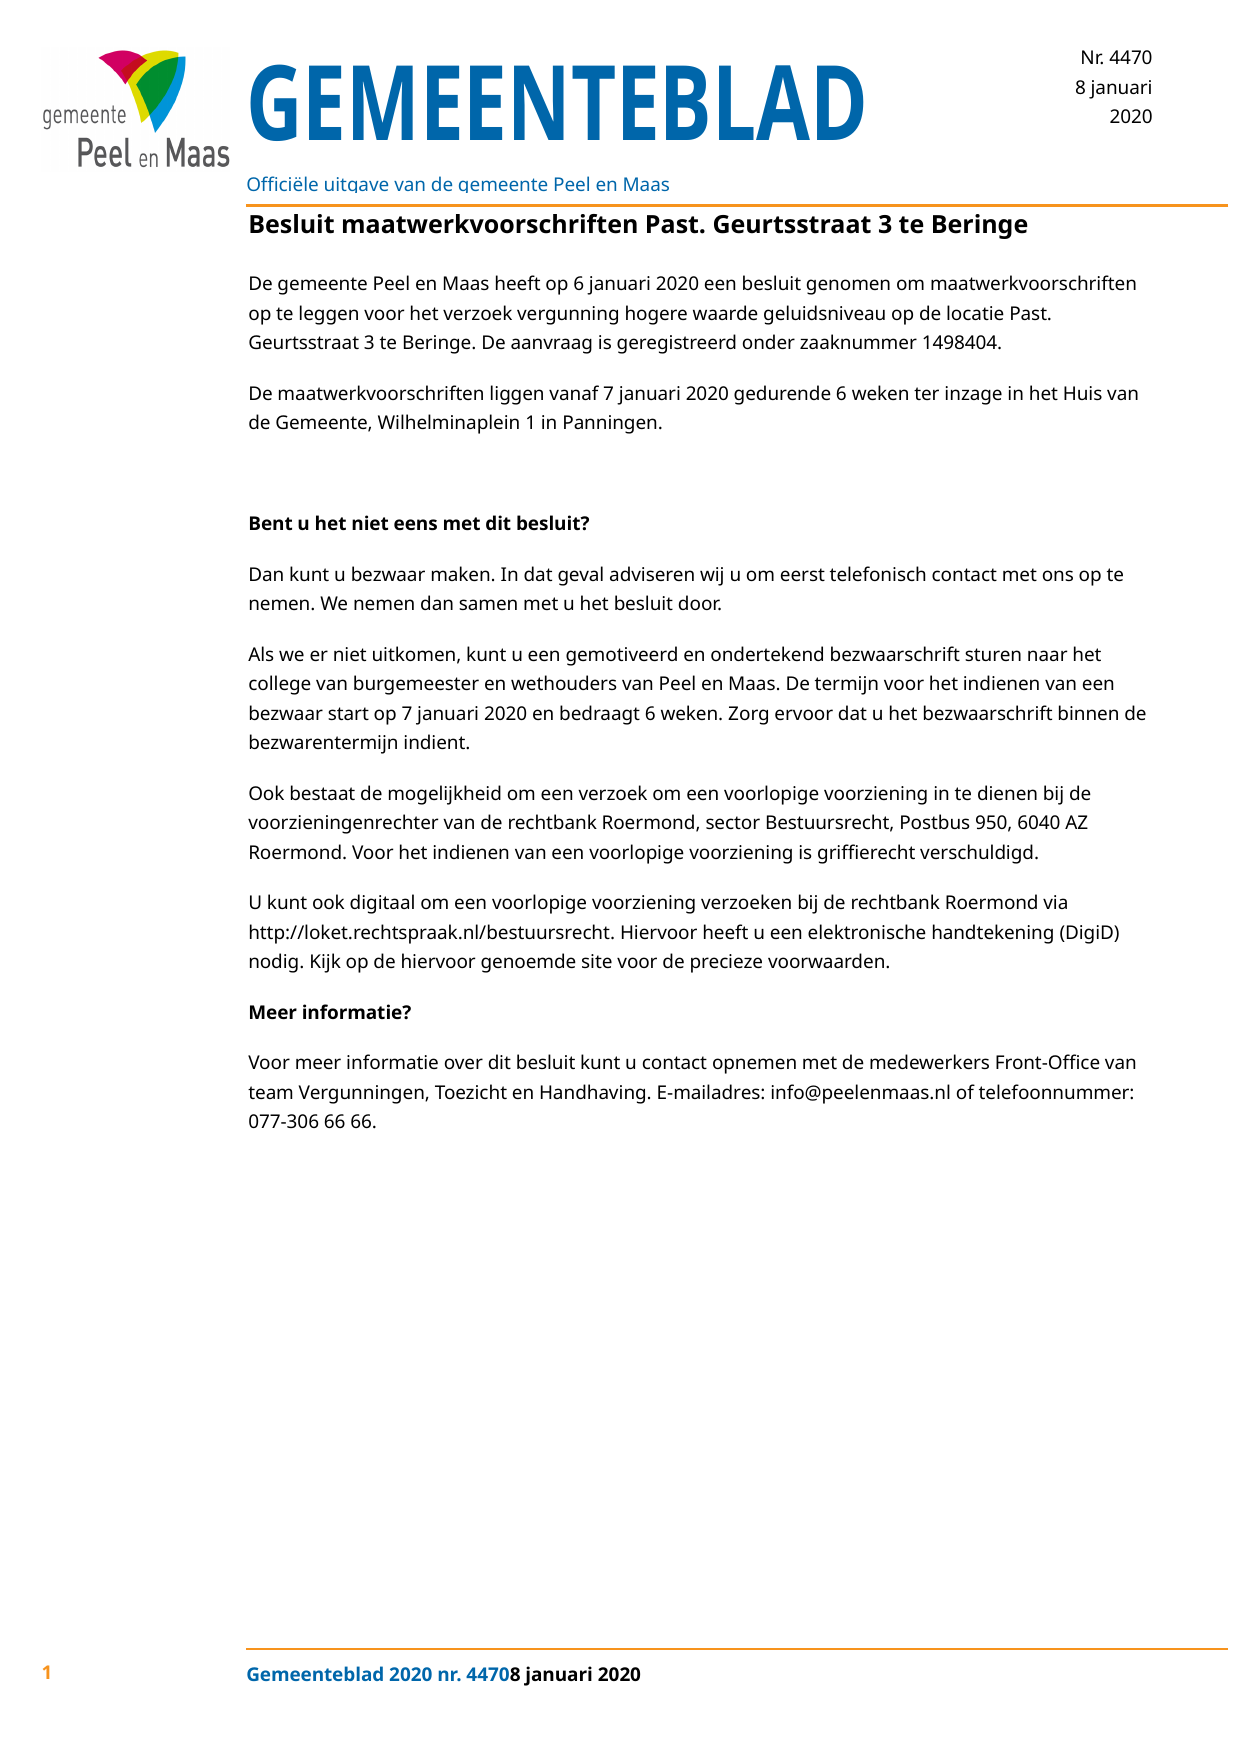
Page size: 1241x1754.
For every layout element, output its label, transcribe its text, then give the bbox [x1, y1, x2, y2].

text U kunt ook digitaal om een voorlopige voorziening verzoeken bij de rechtbank Roermond via http://loket.rechtspraak.nl/bestuursrecht. Hiervoor heeft u een elektronische handtekening (DigiD) nodig. Kijk op de hiervoor genoemde site voor de precieze voorwaarden. [248, 889, 1152, 974]
text Bent u het niet eens met dit besluit? [248, 510, 1152, 536]
text De maatwerkvoorschriften liggen vanaf 7 januari 2020 gedurende 6 weken ter inzage in het Huis van de Gemeente, Wilhelminaplein 1 in Panningen. [248, 380, 1152, 435]
picture [41, 47, 231, 172]
text Als we er niet uitkomen, kunt u een gemotiveerd en ondertekend bezwaarschrift sturen naar het college van burgemeester en wethouders van Peel en Maas. De termijn voor het indienen van een bezwaar start op 7 januari 2020 en bedraagt 6 weken. Zorg ervoor dat u het bezwaarschrift binnen de bezwarentermijn indient. [248, 641, 1152, 755]
text Ook bestaat de mogelijkheid om een verzoek om een voorlopige voorziening in te dienen bij de voorzieningenrechter van de rechtbank Roermond, sector Bestuursrecht, Postbus 950, 6040 AZ Roermond. Voor het indienen van een voorlopige voorziening is griffierecht verschuldigd. [248, 780, 1152, 865]
text Meer informatie? [248, 999, 1152, 1025]
text Voor meer informatie over dit besluit kunt u contact opnemen met de medewerkers Front-Office van team Vergunningen, Toezicht en Handhaving. E-mailadres: info@peelenmaas.nl of telefoonnummer: 077-306 66 66. [248, 1049, 1152, 1134]
text Dan kunt u bezwaar maken. In dat geval adviseren wij u om eerst telefonisch contact met ons op te nemen. We nemen dan samen met u het besluit door. [248, 561, 1152, 616]
text Besluit maatwerkvoorschriften Past. Geurtsstraat 3 te Beringe [248, 207, 1152, 241]
text De gemeente Peel en Maas heeft op 6 januari 2020 een besluit genomen om maatwerkvoorschriften op te leggen voor het verzoek vergunning hogere waarde geluidsniveau op de locatie Past. Geurtsstraat 3 te Beringe. De aanvraag is geregistreerd onder zaaknummer 1498404. [248, 270, 1152, 355]
